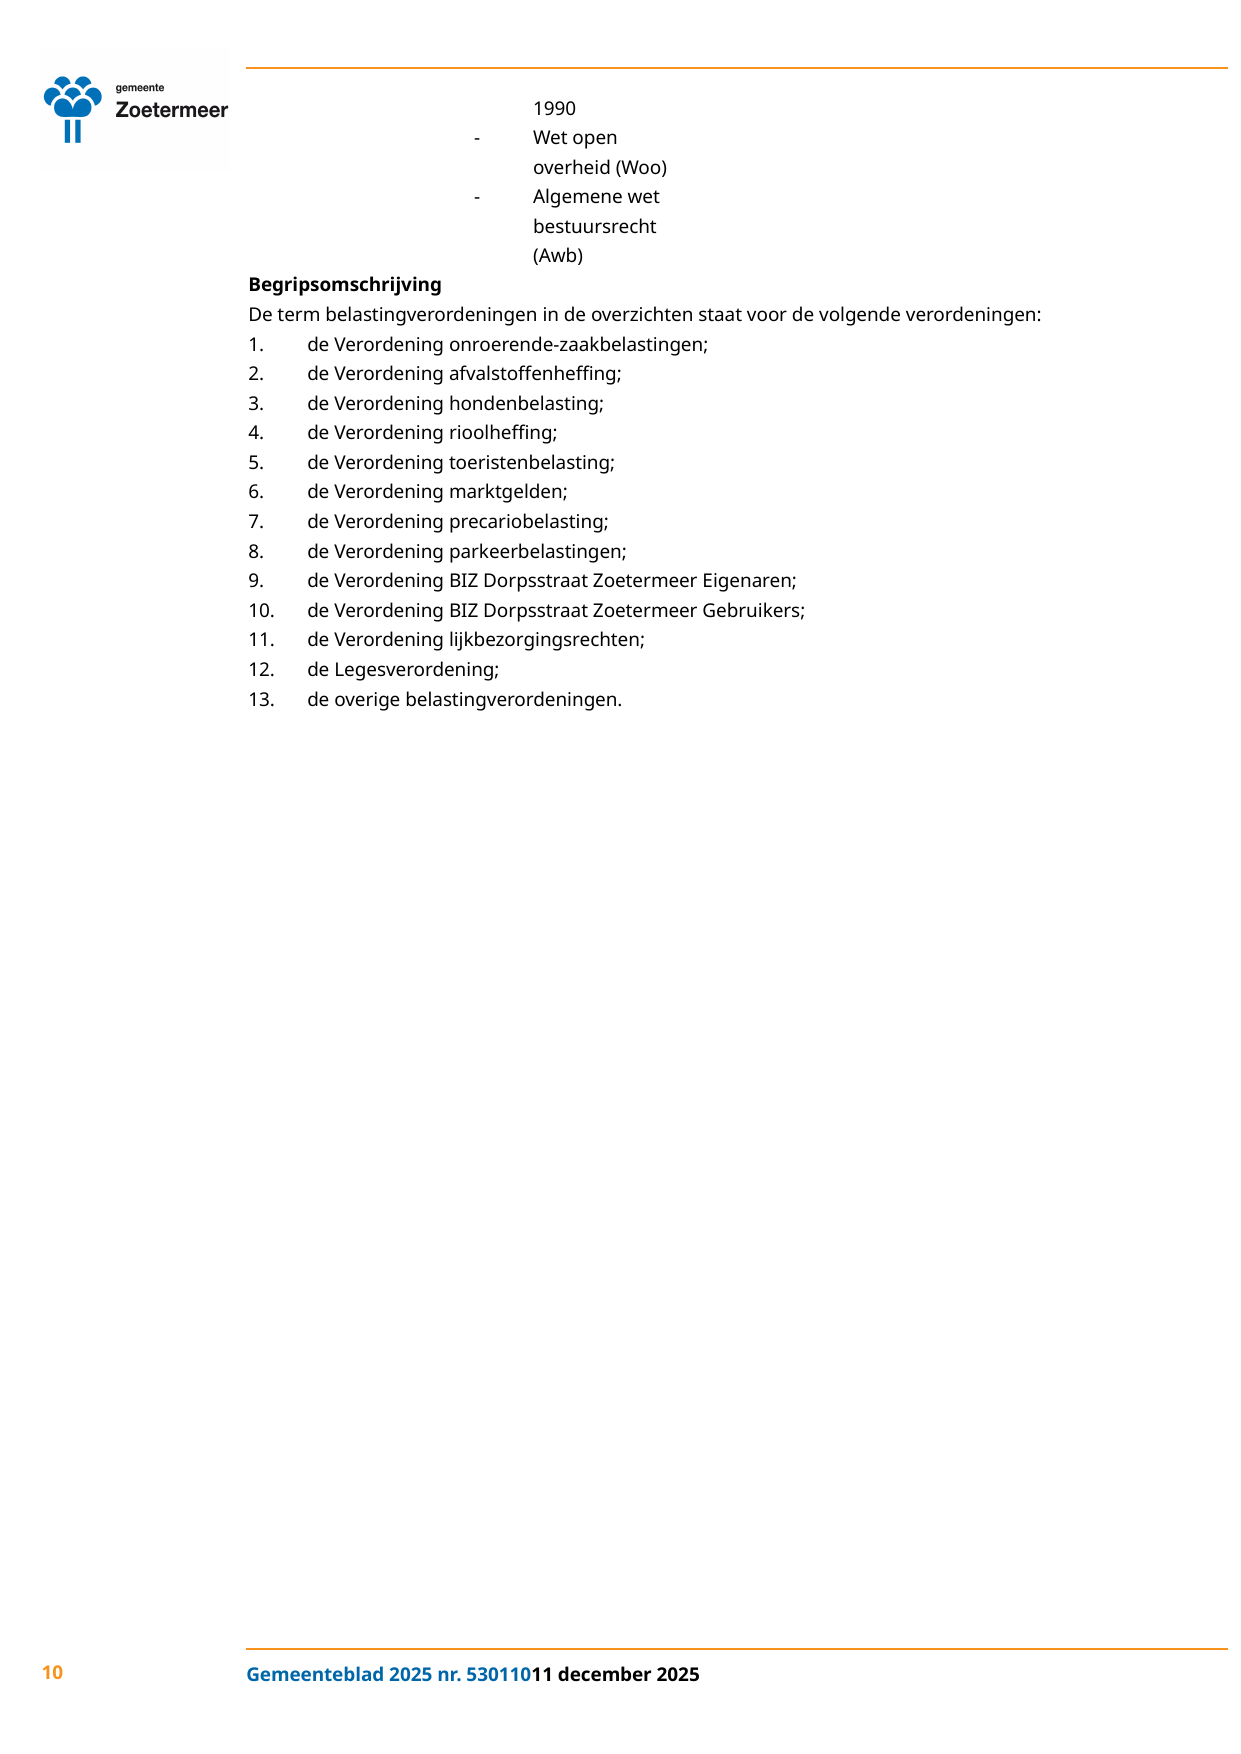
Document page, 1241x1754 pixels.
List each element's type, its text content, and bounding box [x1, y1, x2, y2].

table_cell [700, 95, 926, 268]
list de Verordening hondenbelasting; [248, 390, 1152, 416]
table_cell 1990 Wet open overheid (Woo) Algemene wet bestuursrecht (Awb) [474, 95, 700, 268]
text De term belastingverordeningen in de overzichten staat voor de volgende verordeningen: [248, 301, 1152, 327]
list de Verordening toeristenbelasting; [248, 449, 1152, 475]
text Begripsomschrijving [248, 272, 1152, 297]
table_cell [248, 95, 474, 268]
list de Verordening BIZ Dorpsstraat Zoetermeer Eigenaren; [248, 567, 1152, 593]
list de Verordening onroerende-zaakbelastingen; [248, 331, 1152, 357]
table_cell [926, 95, 1152, 268]
list de Verordening rioolheffing; [248, 419, 1152, 445]
list de Verordening parkeerbelastingen; [248, 538, 1152, 564]
list de Verordening marktgelden; [248, 479, 1152, 504]
list de Verordening lijkbezorgingsrechten; [248, 627, 1152, 652]
picture [41, 47, 231, 172]
list de Verordening precariobelasting; [248, 508, 1152, 534]
list de Legesverordening; [248, 656, 1152, 682]
list de Verordening BIZ Dorpsstraat Zoetermeer Gebruikers; [248, 597, 1152, 623]
list de Verordening afvalstoffenheffing; [248, 360, 1152, 386]
list de overige belastingverordeningen. [248, 686, 1152, 712]
